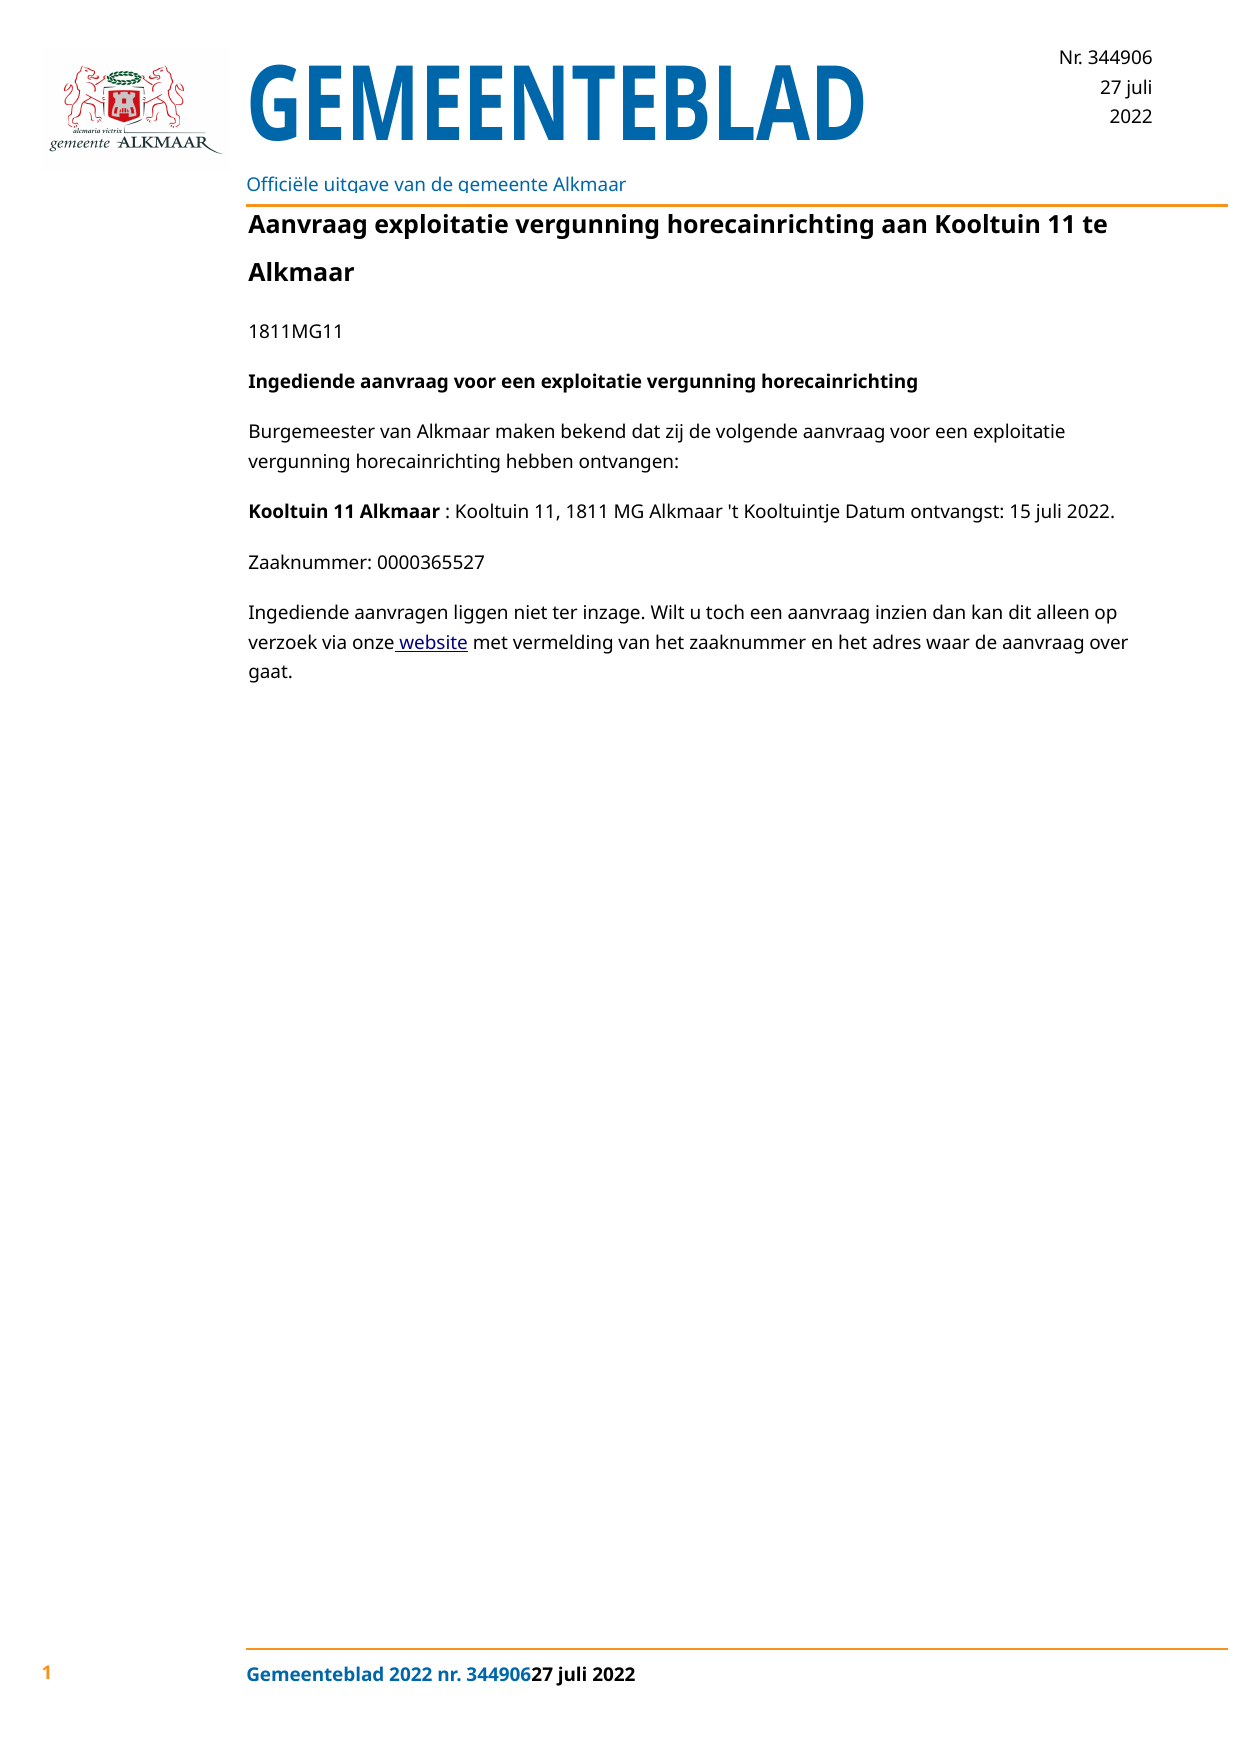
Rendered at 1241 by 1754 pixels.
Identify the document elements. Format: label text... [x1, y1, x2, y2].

text Ingediende aanvraag voor een exploitatie vergunning horecainrichting [248, 368, 1152, 394]
text Kooltuin 11 Alkmaar : Kooltuin 11, 1811 MG Alkmaar 't Kooltuintje Datum ontvangst: 15 juli 2022. [248, 499, 1152, 524]
picture [41, 47, 231, 172]
text Ingediende aanvragen liggen niet ter inzage. Wilt u toch een aanvraag inzien dan kan dit alleen op verzoek via onze website met vermelding van het zaaknummer en het adres waar de aanvraag over gaat. [248, 599, 1152, 684]
text 1811MG11 [248, 318, 1152, 344]
text Zaaknummer: 0000365527 [248, 549, 1152, 575]
text Burgemeester van Alkmaar maken bekend dat zij de volgende aanvraag voor een exploitatie vergunning horecainrichting hebben ontvangen: [248, 419, 1152, 474]
text Aanvraag exploitatie vergunning horecainrichting aan Kooltuin 11 te Alkmaar [248, 207, 1152, 288]
